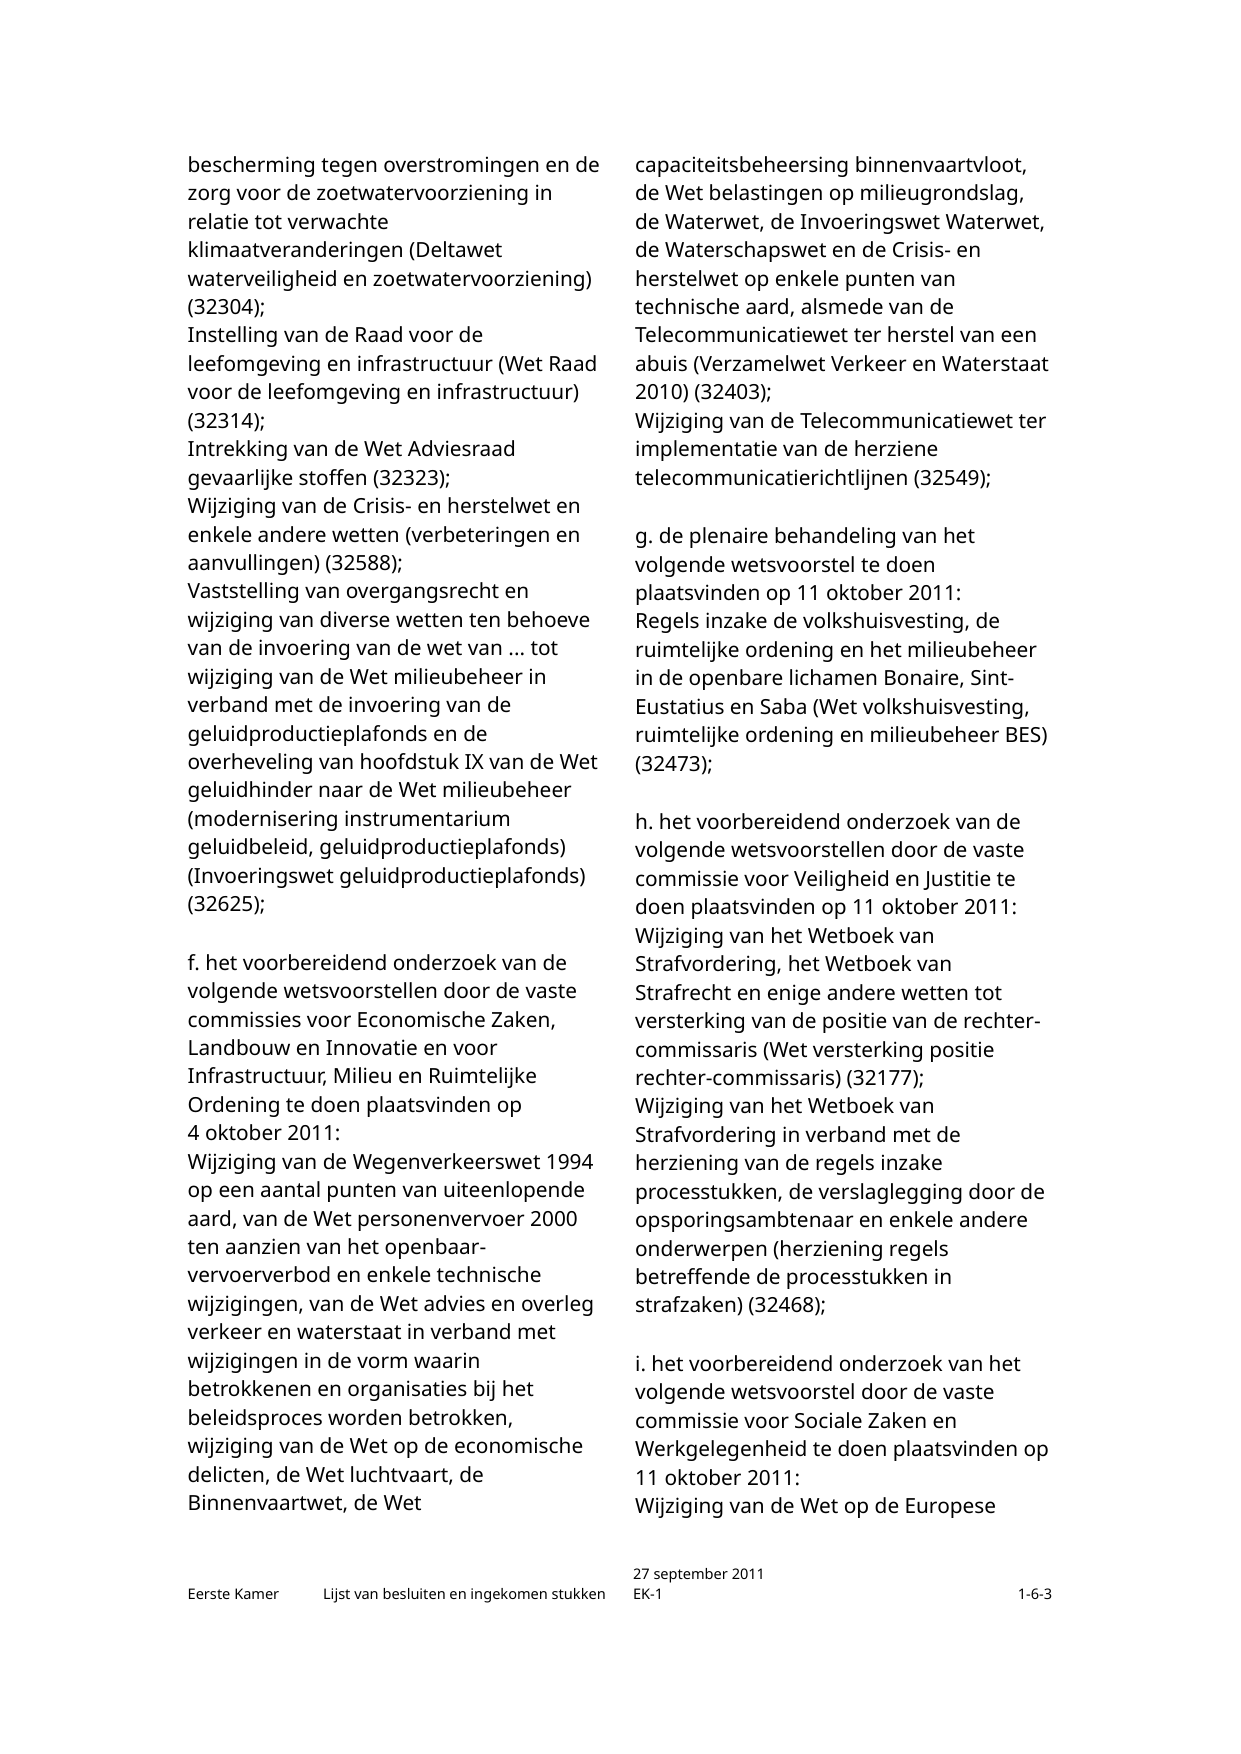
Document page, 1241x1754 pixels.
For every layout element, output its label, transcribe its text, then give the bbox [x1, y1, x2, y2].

text Wijziging van het Wetboek van Strafvordering in verband met de herziening van de regels inzake processtukken, de verslaglegging door de opsporingsambtenaar en enkele andere onderwerpen (herziening regels betreffende de processtukken in strafzaken) (32468); [635, 1092, 1053, 1319]
text Intrekking van de Wet Adviesraad gevaarlijke stoffen (32323); [187, 434, 605, 491]
text Vaststelling van overgangsrecht en wijziging van diverse wetten ten behoeve van de invoering van de wet van ... tot wijziging van de Wet milieubeheer in verband met de invoering van de geluidproductieplafonds en de overheveling van hoofdstuk IX van de Wet geluidhinder naar de Wet milieubeheer (modernisering instrumentarium geluidbeleid, geluidproductieplafonds) (Invoeringswet geluidproductieplafonds) (32625); [187, 577, 605, 918]
text h. het voorbereidend onderzoek van de volgende wetsvoorstellen door de vaste commissie voor Veiligheid en Justitie te doen plaatsvinden op 11 oktober 2011: [635, 807, 1053, 921]
text capaciteitsbeheersing binnenvaartvloot, de Wet belastingen op milieugrondslag, de Waterwet, de Invoeringswet Waterwet, de Waterschapswet en de Crisis- en herstelwet op enkele punten van technische aard, alsmede van de Telecommunicatiewet ter herstel van een abuis (Verzamelwet Verkeer en Waterstaat 2010) (32403); [635, 150, 1053, 406]
text Wijziging van de Wegenverkeerswet 1994 op een aantal punten van uiteenlopende aard, van de Wet personenvervoer 2000 ten aanzien van het openbaar-vervoerverbod en enkele technische wijzigingen, van de Wet advies en overleg verkeer en waterstaat in verband met wijzigingen in de vorm waarin betrokkenen en organisaties bij het beleidsproces worden betrokken, wijziging van de Wet op de economische delicten, de Wet luchtvaart, de Binnenvaartwet, de Wet [187, 1147, 605, 1517]
text i. het voorbereidend onderzoek van het volgende wetsvoorstel door de vaste commissie voor Sociale Zaken en Werkgelegenheid te doen plaatsvinden op 11 oktober 2011: [635, 1349, 1053, 1491]
text f. het voorbereidend onderzoek van de volgende wetsvoorstellen door de vaste commissies voor Economische Zaken, Landbouw en Innovatie en voor Infrastructuur, Milieu en Ruimtelijke Ordening te doen plaatsvinden op 4 oktober 2011: [187, 948, 605, 1147]
text Wijziging van de Crisis- en herstelwet en enkele andere wetten (verbeteringen en aanvullingen) (32588); [187, 491, 605, 577]
text Wijziging van het Wetboek van Strafvordering, het Wetboek van Strafrecht en enige andere wetten tot versterking van de positie van de rechter-commissaris (Wet versterking positie rechter-commissaris) (32177); [635, 921, 1053, 1092]
text Regels inzake de volkshuisvesting, de ruimtelijke ordening en het milieubeheer in de openbare lichamen Bonaire, Sint-Eustatius en Saba (Wet volkshuisvesting, ruimtelijke ordening en milieubeheer BES) (32473); [635, 607, 1053, 777]
text Wijziging van de Telecommunicatiewet ter implementatie van de herziene telecommunicatierichtlijnen (32549); [635, 406, 1053, 491]
text bescherming tegen overstromingen en de zorg voor de zoetwatervoorziening in relatie tot verwachte klimaatveranderingen (Deltawet waterveiligheid en zoetwatervoorziening) (32304); [187, 150, 605, 321]
text Wijziging van de Wet op de Europese [635, 1491, 1053, 1520]
text g. de plenaire behandeling van het volgende wetsvoorstel te doen plaatsvinden op 11 oktober 2011: [635, 521, 1053, 607]
text Instelling van de Raad voor de leefomgeving en infrastructuur (Wet Raad voor de leefomgeving en infrastructuur) (32314); [187, 321, 605, 434]
